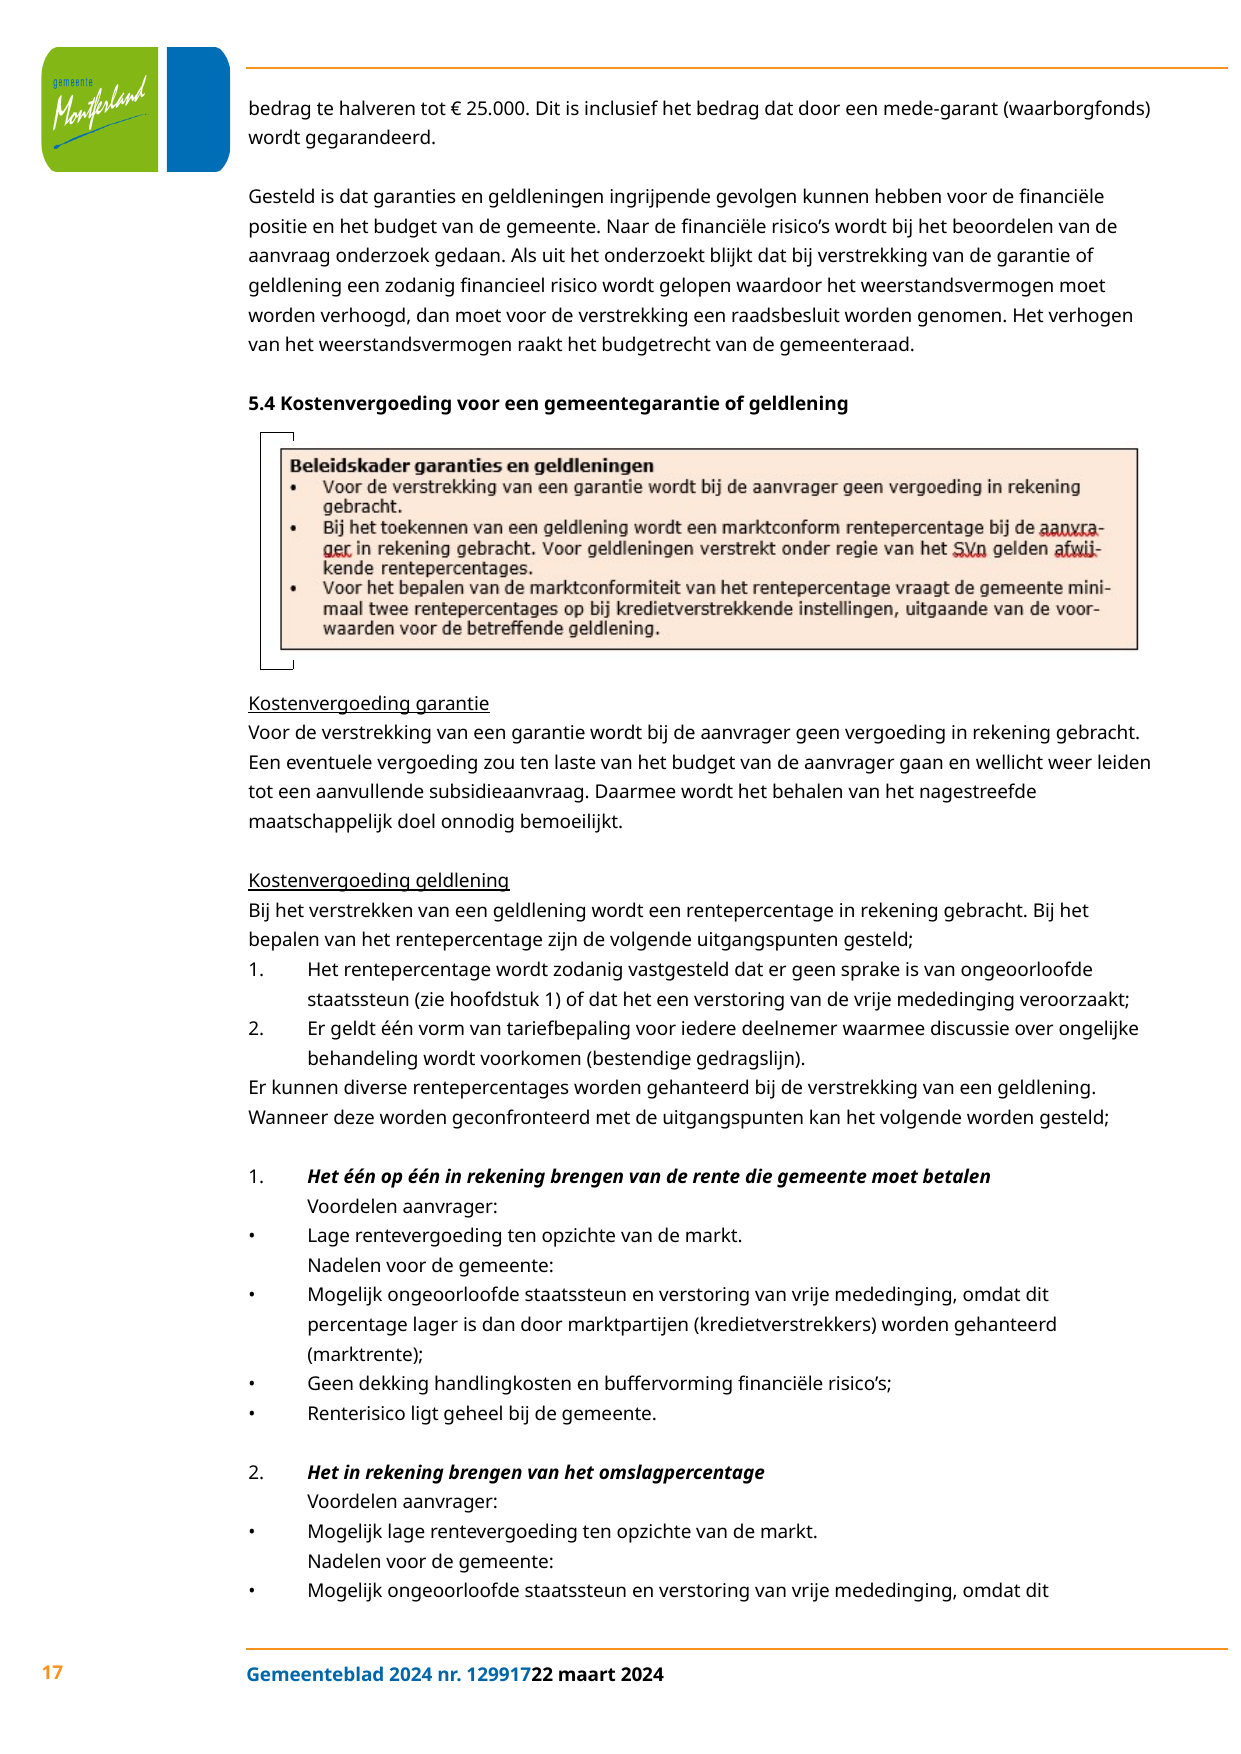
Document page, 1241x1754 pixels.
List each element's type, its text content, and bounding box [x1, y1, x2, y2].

text Kostenvergoeding garantie [248, 690, 1152, 716]
list Mogelijk ongeoorloofde staatssteun en verstoring van vrije mededinging, omdat dit [248, 1577, 1152, 1603]
text Bij het verstrekken van een geldlening wordt een rentepercentage in rekening gebracht. Bij het bepalen van het rentepercentage zijn de volgende uitgangspunten gesteld; [248, 897, 1152, 952]
text Voor de verstrekking van een garantie wordt bij de aanvrager geen vergoeding in rekening gebracht. Een eventuele vergoeding zou ten laste van het budget van de aanvrager gaan en wellicht weer leiden tot een aanvullende subsidieaanvraag. Daarmee wordt het behalen van het nagestreefde maatschappelijk doel onnodig bemoeilijkt. [248, 719, 1152, 834]
list Er geldt één vorm van tariefbepaling voor iedere deelnemer waarmee discussie over ongelijke behandeling wordt voorkomen (bestendige gedragslijn). [248, 1015, 1152, 1071]
list Voordelen aanvrager: [248, 1193, 1152, 1218]
text bedrag te halveren tot € 25.000. Dit is inclusief het bedrag dat door een mede-garant (waarborgfonds) wordt gegarandeerd. [248, 95, 1152, 150]
list Het in rekening brengen van het omslagpercentage [248, 1459, 1152, 1485]
text Gesteld is dat garanties en geldleningen ingrijpende gevolgen kunnen hebben voor de financiële positie en het budget van de gemeente. Naar de financiële risico’s wordt bij het beoordelen van de aanvraag onderzoek gedaan. Als uit het onderzoekt blijkt dat bij verstrekking van de garantie of geldlening een zodanig financieel risico wordt gelopen waardoor het weerstandsvermogen moet worden verhoogd, dan moet voor de verstrekking een raadsbesluit worden genomen. Het verhogen van het weerstandsvermogen raakt het budgetrecht van de gemeenteraad. [248, 183, 1152, 357]
text Kostenvergoeding geldlening [248, 867, 1152, 893]
list Nadelen voor de gemeente: [248, 1252, 1152, 1278]
list Mogelijk ongeoorloofde staatssteun en verstoring van vrije mededinging, omdat dit percentage lager is dan door marktpartijen (kredietverstrekkers) worden gehanteerd (marktrente); [248, 1282, 1152, 1366]
list Renterisico ligt geheel bij de gemeente. [248, 1400, 1152, 1426]
list Het rentepercentage wordt zodanig vastgesteld dat er geen sprake is van ongeoorloofde staatssteun (zie hoofdstuk 1) of dat het een verstoring van de vrije mededinging veroorzaakt; [248, 956, 1152, 1011]
picture [268, 441, 1155, 660]
list Geen dekking handlingkosten en buffervorming financiële risico’s; [248, 1370, 1152, 1396]
list Lage rentevergoeding ten opzichte van de markt. [248, 1222, 1152, 1248]
list Nadelen voor de gemeente: [248, 1548, 1152, 1573]
text Er kunnen diverse rentepercentages worden gehanteerd bij de verstrekking van een geldlening. Wanneer deze worden geconfronteerd met de uitgangspunten kan het volgende worden gesteld; [248, 1074, 1152, 1130]
text 5.4 Kostenvergoeding voor een gemeentegarantie of geldlening [248, 391, 1152, 416]
list Mogelijk lage rentevergoeding ten opzichte van de markt. [248, 1518, 1152, 1544]
list Het één op één in rekening brengen van de rente die gemeente moet betalen [248, 1163, 1152, 1189]
list Voordelen aanvrager: [248, 1489, 1152, 1514]
picture [41, 47, 231, 172]
